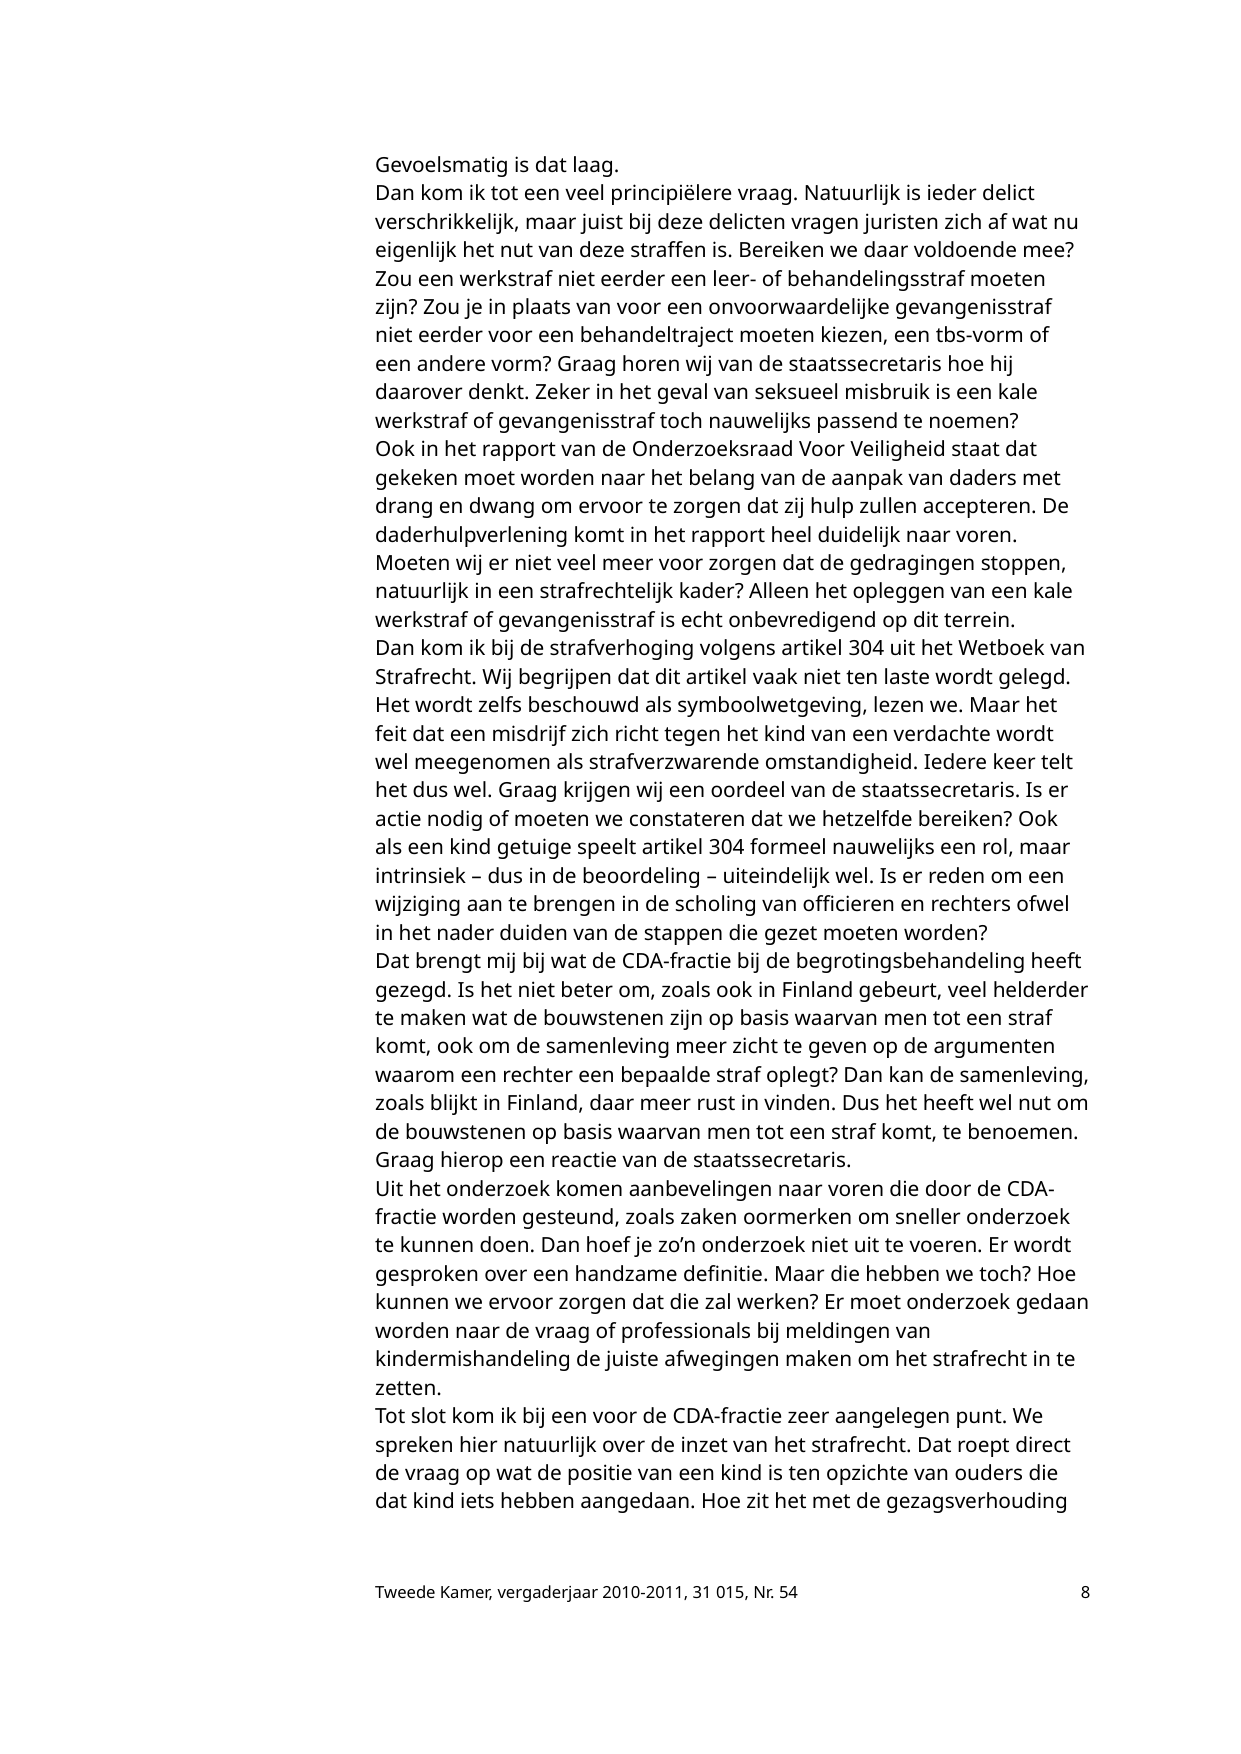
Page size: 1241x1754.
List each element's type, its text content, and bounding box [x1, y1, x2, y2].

text Uit het onderzoek komen aanbevelingen naar voren die door de CDA-fractie worden gesteund, zoals zaken oormerken om sneller onderzoek te kunnen doen. Dan hoef je zo’n onderzoek niet uit te voeren. Er wordt gesproken over een handzame definitie. Maar die hebben we toch? Hoe kunnen we ervoor zorgen dat die zal werken? Er moet onderzoek gedaan worden naar de vraag of professionals bij meldingen van kindermishandeling de juiste afwegingen maken om het strafrecht in te zetten. [375, 1174, 1090, 1401]
text Dan kom ik tot een veel principiëlere vraag. Natuurlijk is ieder delict verschrikkelijk, maar juist bij deze delicten vragen juristen zich af wat nu eigenlijk het nut van deze straffen is. Bereiken we daar voldoende mee? Zou een werkstraf niet eerder een leer- of behandelingsstraf moeten zijn? Zou je in plaats van voor een onvoorwaardelijke gevangenisstraf niet eerder voor een behandeltraject moeten kiezen, een tbs-vorm of een andere vorm? Graag horen wij van de staatssecretaris hoe hij daarover denkt. Zeker in het geval van seksueel misbruik is een kale werkstraf of gevangenisstraf toch nauwelijks passend te noemen? [375, 178, 1090, 434]
text Tot slot kom ik bij een voor de CDA-fractie zeer aangelegen punt. We spreken hier natuurlijk over de inzet van het strafrecht. Dat roept direct de vraag op wat de positie van een kind is ten opzichte van ouders die dat kind iets hebben aangedaan. Hoe zit het met de gezagsverhouding [375, 1401, 1090, 1515]
text Dat brengt mij bij wat de CDA-fractie bij de begrotingsbehandeling heeft gezegd. Is het niet beter om, zoals ook in Finland gebeurt, veel helderder te maken wat de bouwstenen zijn op basis waarvan men tot een straf komt, ook om de samenleving meer zicht te geven op de argumenten waarom een rechter een bepaalde straf oplegt? Dan kan de samenleving, zoals blijkt in Finland, daar meer rust in vinden. Dus het heeft wel nut om de bouwstenen op basis waarvan men tot een straf komt, te benoemen. Graag hierop een reactie van de staatssecretaris. [375, 946, 1090, 1174]
text Gevoelsmatig is dat laag. [375, 150, 1090, 178]
text Ook in het rapport van de Onderzoeksraad Voor Veiligheid staat dat gekeken moet worden naar het belang van de aanpak van daders met drang en dwang om ervoor te zorgen dat zij hulp zullen accepteren. De daderhulpverlening komt in het rapport heel duidelijk naar voren. Moeten wij er niet veel meer voor zorgen dat de gedragingen stoppen, natuurlijk in een strafrechtelijk kader? Alleen het opleggen van een kale werkstraf of gevangenisstraf is echt onbevredigend op dit terrein. [375, 434, 1090, 633]
text Dan kom ik bij de strafverhoging volgens artikel 304 uit het Wetboek van Strafrecht. Wij begrijpen dat dit artikel vaak niet ten laste wordt gelegd. Het wordt zelfs beschouwd als symboolwetgeving, lezen we. Maar het feit dat een misdrijf zich richt tegen het kind van een verdachte wordt wel meegenomen als strafverzwarende omstandigheid. Iedere keer telt het dus wel. Graag krijgen wij een oordeel van de staatssecretaris. Is er actie nodig of moeten we constateren dat we hetzelfde bereiken? Ook als een kind getuige speelt artikel 304 formeel nauwelijks een rol, maar intrinsiek – dus in de beoordeling – uiteindelijk wel. Is er reden om een wijziging aan te brengen in de scholing van officieren en rechters ofwel in het nader duiden van de stappen die gezet moeten worden? [375, 633, 1090, 946]
